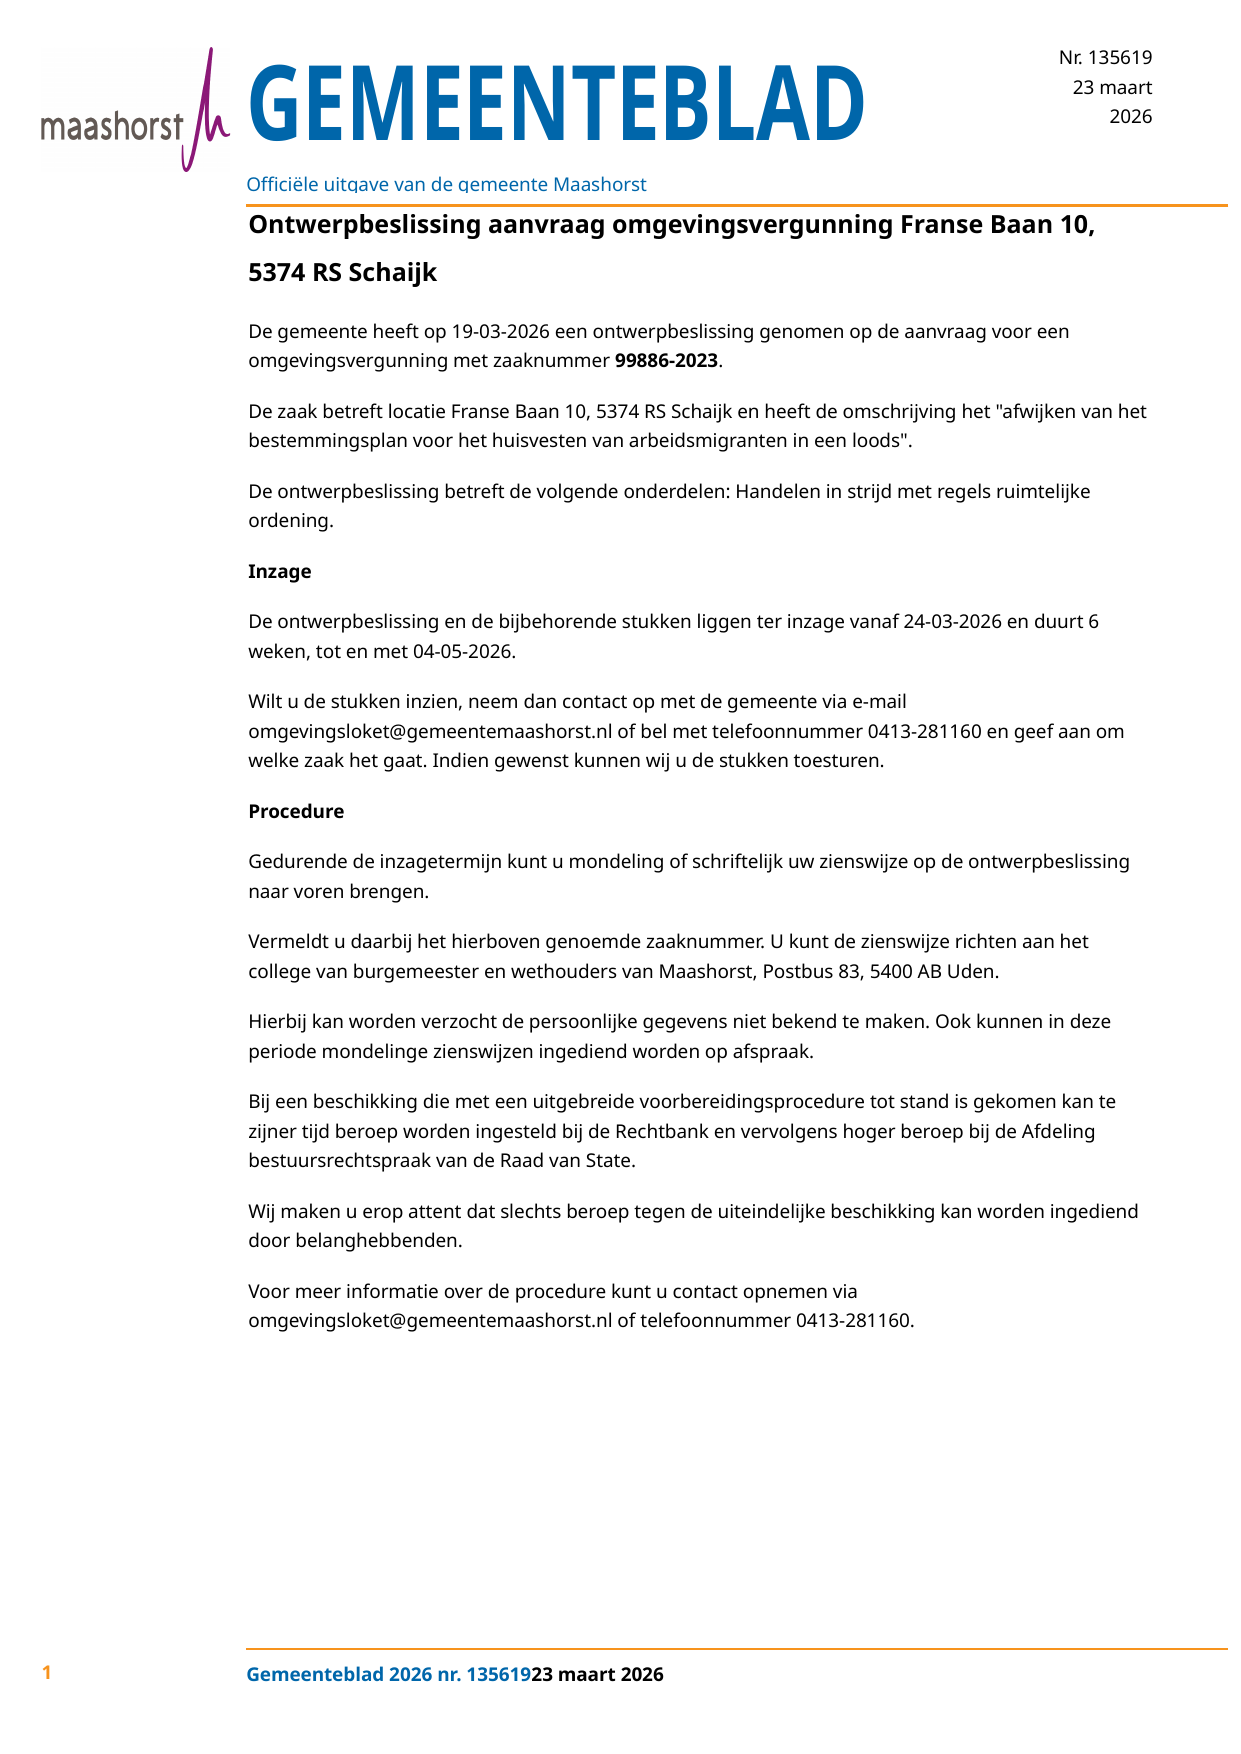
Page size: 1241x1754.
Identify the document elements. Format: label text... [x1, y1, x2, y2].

text Wij maken u erop attent dat slechts beroep tegen de uiteindelijke beschikking kan worden ingediend door belanghebbenden. [248, 1198, 1152, 1253]
text De ontwerpbeslissing betreft de volgende onderdelen: Handelen in strijd met regels ruimtelijke ordening. [248, 478, 1152, 533]
text Procedure [248, 798, 1152, 824]
text Inzage [248, 558, 1152, 584]
text Bij een beschikking die met een uitgebreide voorbereidingsprocedure tot stand is gekomen kan te zijner tijd beroep worden ingesteld bij de Rechtbank en vervolgens hoger beroep bij de Afdeling bestuursrechtspraak van de Raad van State. [248, 1088, 1152, 1173]
text Ontwerpbeslissing aanvraag omgevingsvergunning Franse Baan 10, 5374 RS Schaijk [248, 207, 1152, 288]
text Hierbij kan worden verzocht de persoonlijke gegevens niet bekend te maken. Ook kunnen in deze periode mondelinge zienswijzen ingediend worden op afspraak. [248, 1008, 1152, 1064]
text Voor meer informatie over de procedure kunt u contact opnemen via omgevingsloket@gemeentemaashorst.nl of telefoonnummer 0413-281160. [248, 1278, 1152, 1333]
text De ontwerpbeslissing en de bijbehorende stukken liggen ter inzage vanaf 24-03-2026 en duurt 6 weken, tot en met 04-05-2026. [248, 608, 1152, 664]
text Wilt u de stukken inzien, neem dan contact op met de gemeente via e-mail omgevingsloket@gemeentemaashorst.nl of bel met telefoonnummer 0413-281160 en geef aan om welke zaak het gaat. Indien gewenst kunnen wij u de stukken toesturen. [248, 688, 1152, 773]
text Gedurende de inzagetermijn kunt u mondeling of schriftelijk uw zienswijze op de ontwerpbeslissing naar voren brengen. [248, 848, 1152, 904]
text Vermeldt u daarbij het hierboven genoemde zaaknummer. U kunt de zienswijze richten aan het college van burgemeester en wethouders van Maashorst, Postbus 83, 5400 AB Uden. [248, 928, 1152, 984]
text De gemeente heeft op 19-03-2026 een ontwerpbeslissing genomen op de aanvraag voor een omgevingsvergunning met zaaknummer 99886-2023. [248, 318, 1152, 373]
text De zaak betreft locatie Franse Baan 10, 5374 RS Schaijk en heeft de omschrijving het "afwijken van het bestemmingsplan voor het huisvesten van arbeidsmigranten in een loods". [248, 398, 1152, 453]
picture [41, 47, 231, 172]
